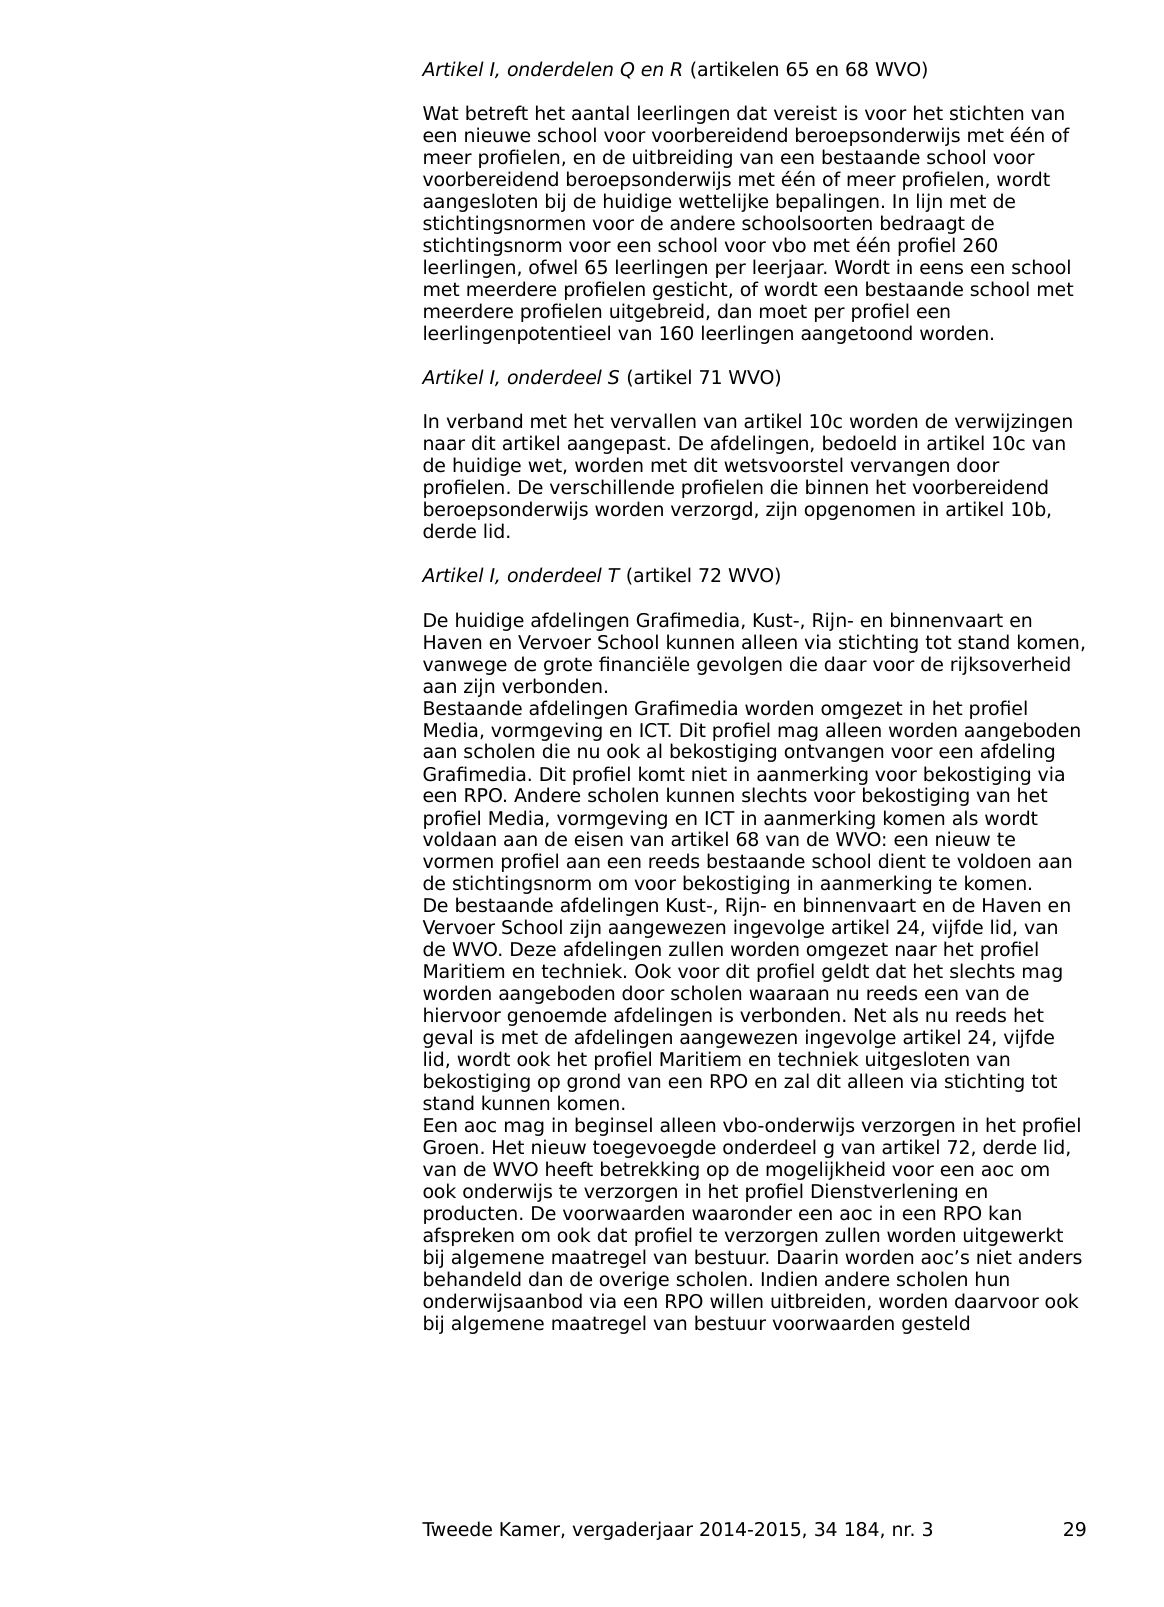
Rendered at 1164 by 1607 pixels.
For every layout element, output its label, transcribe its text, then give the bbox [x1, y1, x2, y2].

text In verband met het vervallen van artikel 10c worden de verwijzingen naar dit artikel aangepast. De afdelingen, bedoeld in artikel 10c van de huidige wet, worden met dit wetsvoorstel vervangen door profielen. De verschillende profielen die binnen het voorbereidend beroepsonderwijs worden verzorgd, zijn opgenomen in artikel 10b, derde lid. [422, 411, 1087, 543]
subtitle Artikel I, onderdeel S (artikel 71 WVO) [422, 367, 1087, 389]
text Wat betreft het aantal leerlingen dat vereist is voor het stichten van een nieuwe school voor voorbereidend beroepsonderwijs met één of meer profielen, en de uitbreiding van een bestaande school voor voorbereidend beroepsonderwijs met één of meer profielen, wordt aangesloten bij de huidige wettelijke bepalingen. In lijn met de stichtingsnormen voor de andere schoolsoorten bedraagt de stichtingsnorm voor een school voor vbo met één profiel 260 leerlingen, ofwel 65 leerlingen per leerjaar. Wordt in eens een school met meerdere profielen gesticht, of wordt een bestaande school met meerdere profielen uitgebreid, dan moet per profiel een leerlingenpotentieel van 160 leerlingen aangetoond worden. [422, 103, 1087, 345]
subtitle Artikel I, onderdeel T (artikel 72 WVO) [422, 565, 1087, 587]
text Een aoc mag in beginsel alleen vbo-onderwijs verzorgen in het profiel Groen. Het nieuw toegevoegde onderdeel g van artikel 72, derde lid, van de WVO heeft betrekking op de mogelijkheid voor een aoc om ook onderwijs te verzorgen in het profiel Dienstverlening en producten. De voorwaarden waaronder een aoc in een RPO kan afspreken om ook dat profiel te verzorgen zullen worden uitgewerkt bij algemene maatregel van bestuur. Daarin worden aoc’s niet anders behandeld dan de overige scholen. Indien andere scholen hun onderwijsaanbod via een RPO willen uitbreiden, worden daarvoor ook bij algemene maatregel van bestuur voorwaarden gesteld [422, 1115, 1087, 1335]
text De huidige afdelingen Grafimedia, Kust-, Rijn- en binnenvaart en Haven en Vervoer School kunnen alleen via stichting tot stand komen, vanwege de grote financiële gevolgen die daar voor de rijksoverheid aan zijn verbonden. [422, 609, 1087, 697]
text De bestaande afdelingen Kust-, Rijn- en binnenvaart en de Haven en Vervoer School zijn aangewezen ingevolge artikel 24, vijfde lid, van de WVO. Deze afdelingen zullen worden omgezet naar het profiel Maritiem en techniek. Ook voor dit profiel geldt dat het slechts mag worden aangeboden door scholen waaraan nu reeds een van de hiervoor genoemde afdelingen is verbonden. Net als nu reeds het geval is met de afdelingen aangewezen ingevolge artikel 24, vijfde lid, wordt ook het profiel Maritiem en techniek uitgesloten van bekostiging op grond van een RPO en zal dit alleen via stichting tot stand kunnen komen. [422, 895, 1087, 1115]
text Bestaande afdelingen Grafimedia worden omgezet in het profiel Media, vormgeving en ICT. Dit profiel mag alleen worden aangeboden aan scholen die nu ook al bekostiging ontvangen voor een afdeling Grafimedia. Dit profiel komt niet in aanmerking voor bekostiging via een RPO. Andere scholen kunnen slechts voor bekostiging van het profiel Media, vormgeving en ICT in aanmerking komen als wordt voldaan aan de eisen van artikel 68 van de WVO: een nieuw te vormen profiel aan een reeds bestaande school dient te voldoen aan de stichtingsnorm om voor bekostiging in aanmerking te komen. [422, 697, 1087, 895]
subtitle Artikel I, onderdelen Q en R (artikelen 65 en 68 WVO) [422, 59, 1087, 81]
